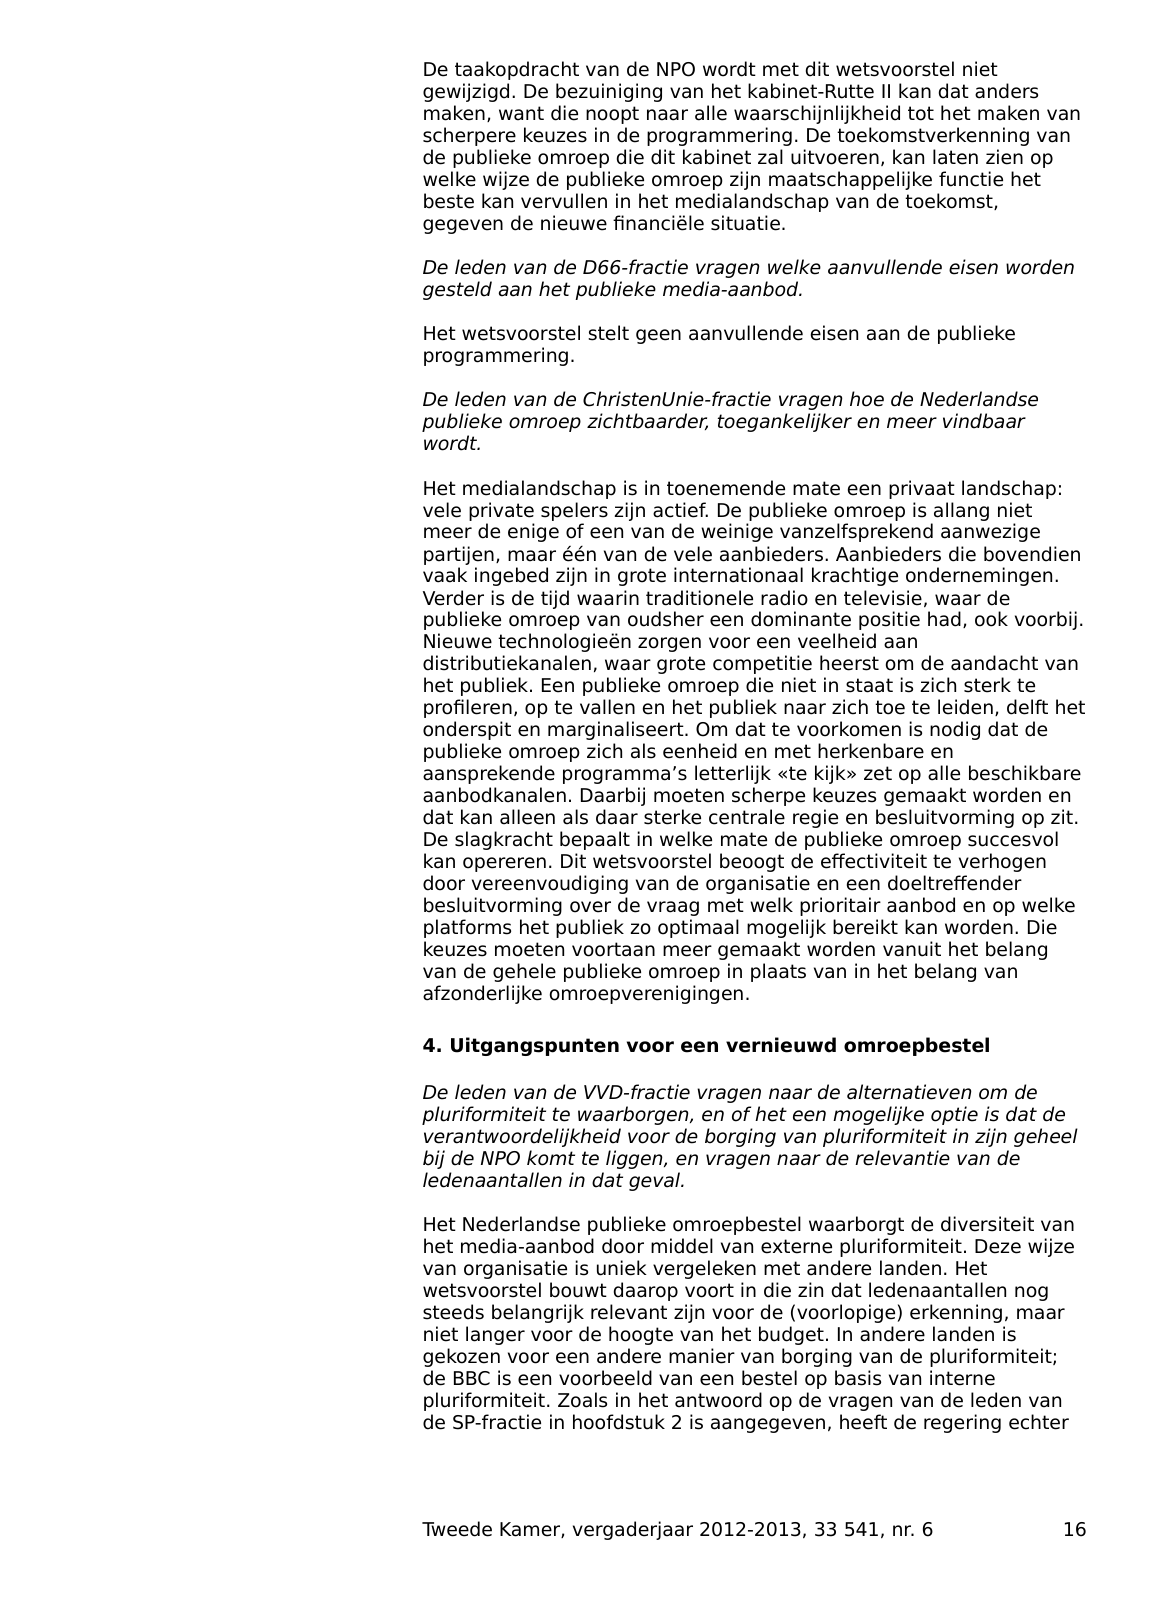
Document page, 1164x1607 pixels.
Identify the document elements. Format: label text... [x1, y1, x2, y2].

text De leden van de D66-fractie vragen welke aanvullende eisen worden gesteld aan het publieke media-aanbod. [422, 257, 1087, 301]
text Het medialandschap is in toenemende mate een privaat landschap: vele private spelers zijn actief. De publieke omroep is allang niet meer de enige of een van de weinige vanzelfsprekend aanwezige partijen, maar één van de vele aanbieders. Aanbieders die bovendien vaak ingebed zijn in grote internationaal krachtige ondernemingen. Verder is de tijd waarin traditionele radio en televisie, waar de publieke omroep van oudsher een dominante positie had, ook voorbij. Nieuwe technologieën zorgen voor een veelheid aan distributiekanalen, waar grote competitie heerst om de aandacht van het publiek. Een publieke omroep die niet in staat is zich sterk te profileren, op te vallen en het publiek naar zich toe te leiden, delft het onderspit en marginaliseert. Om dat te voorkomen is nodig dat de publieke omroep zich als eenheid en met herkenbare en aansprekende programma’s letterlijk «te kijk» zet op alle beschikbare aanbodkanalen. Daarbij moeten scherpe keuzes gemaakt worden en dat kan alleen als daar sterke centrale regie en besluitvorming op zit. De slagkracht bepaalt in welke mate de publieke omroep succesvol kan opereren. Dit wetsvoorstel beoogt de effectiviteit te verhogen door vereenvoudiging van de organisatie en een doeltreffender besluitvorming over de vraag met welk prioritair aanbod en op welke platforms het publiek zo optimaal mogelijk bereikt kan worden. Die keuzes moeten voortaan meer gemaakt worden vanuit het belang van de gehele publieke omroep in plaats van in het belang van afzonderlijke omroepverenigingen. [422, 477, 1087, 1005]
text De taakopdracht van de NPO wordt met dit wetsvoorstel niet gewijzigd. De bezuiniging van het kabinet-Rutte II kan dat anders maken, want die noopt naar alle waarschijnlijkheid tot het maken van scherpere keuzes in de programmering. De toekomstverkenning van de publieke omroep die dit kabinet zal uitvoeren, kan laten zien op welke wijze de publieke omroep zijn maatschappelijke functie het beste kan vervullen in het medialandschap van de toekomst, gegeven de nieuwe financiële situatie. [422, 59, 1087, 235]
subtitle 4. Uitgangspunten voor een vernieuwd omroepbestel [422, 1035, 1087, 1057]
text De leden van de ChristenUnie-fractie vragen hoe de Nederlandse publieke omroep zichtbaarder, toegankelijker en meer vindbaar wordt. [422, 389, 1087, 455]
text Het wetsvoorstel stelt geen aanvullende eisen aan de publieke programmering. [422, 323, 1087, 367]
text De leden van de VVD-fractie vragen naar de alternatieven om de pluriformiteit te waarborgen, en of het een mogelijke optie is dat de verantwoordelijkheid voor de borging van pluriformiteit in zijn geheel bij de NPO komt te liggen, en vragen naar de relevantie van de ledenaantallen in dat geval. [422, 1082, 1087, 1192]
text Het Nederlandse publieke omroepbestel waarborgt de diversiteit van het media-aanbod door middel van externe pluriformiteit. Deze wijze van organisatie is uniek vergeleken met andere landen. Het wetsvoorstel bouwt daarop voort in die zin dat ledenaantallen nog steeds belangrijk relevant zijn voor de (voorlopige) erkenning, maar niet langer voor de hoogte van het budget. In andere landen is gekozen voor een andere manier van borging van de pluriformiteit; de BBC is een voorbeeld van een bestel op basis van interne pluriformiteit. Zoals in het antwoord op de vragen van de leden van de SP-fractie in hoofdstuk 2 is aangegeven, heeft de regering echter [422, 1214, 1087, 1434]
